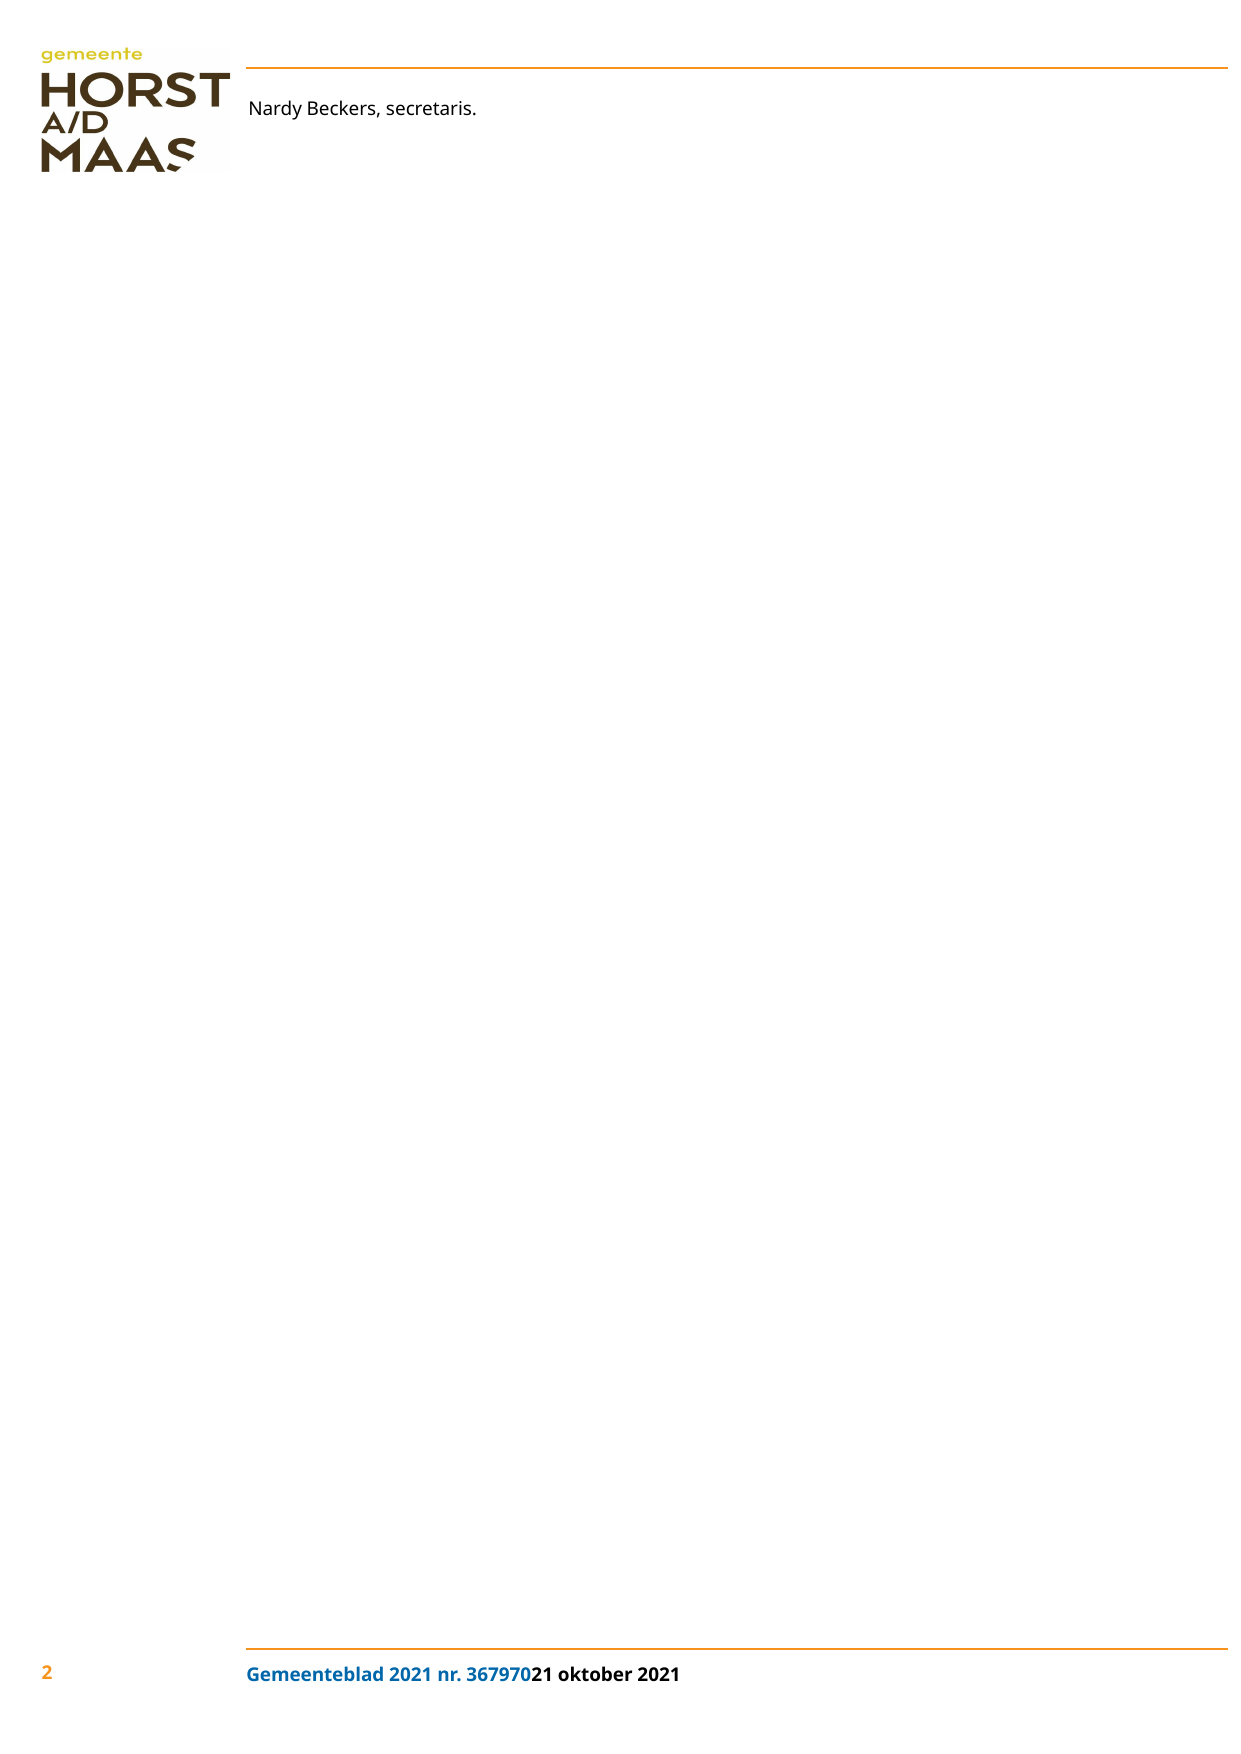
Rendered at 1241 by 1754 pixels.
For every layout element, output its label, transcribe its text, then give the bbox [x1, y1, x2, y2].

text Nardy Beckers, secretaris. [248, 95, 1152, 121]
picture [41, 47, 231, 172]
